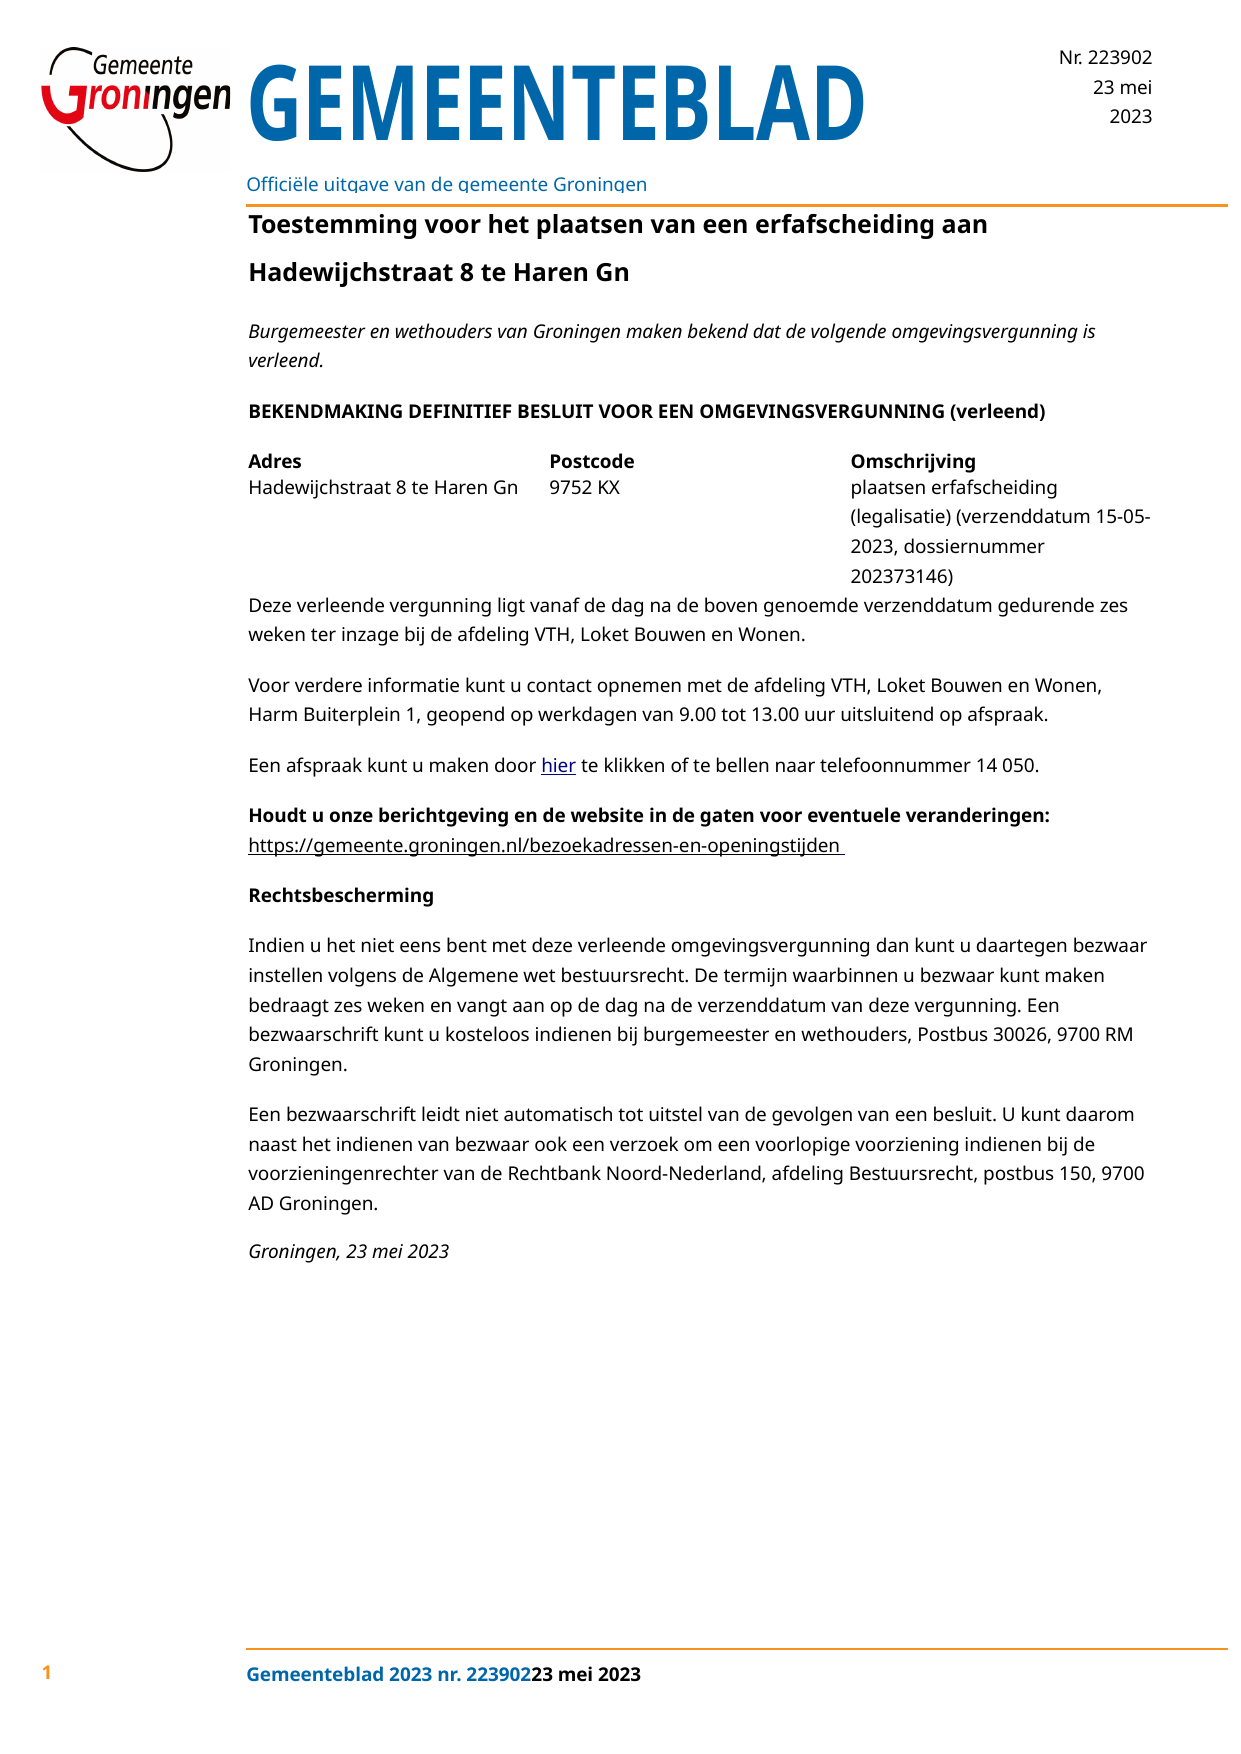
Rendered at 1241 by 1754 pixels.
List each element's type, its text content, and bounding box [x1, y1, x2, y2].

table_header Omschrijving [850, 449, 1152, 474]
text Een bezwaarschrift leidt niet automatisch tot uitstel van de gevolgen van een besluit. U kunt daarom naast het indienen van bezwaar ook een verzoek om een voorlopige voorziening indienen bij de voorzieningenrechter van de Rechtbank Noord-Nederland, afdeling Bestuursrecht, postbus 150, 9700 AD Groningen. [248, 1101, 1152, 1216]
table_cell plaatsen erfafscheiding (legalisatie) (verzenddatum 15-05-2023, dossiernummer 202373146) [850, 474, 1152, 589]
text BEKENDMAKING DEFINITIEF BESLUIT VOOR EEN OMGEVINGSVERGUNNING (verleend) [248, 398, 1152, 424]
text Rechtsbescherming [248, 882, 1152, 908]
picture [41, 47, 231, 172]
text Voor verdere informatie kunt u contact opnemen met de afdeling VTH, Loket Bouwen en Wonen, Harm Buiterplein 1, geopend op werkdagen van 9.00 tot 13.00 uur uitsluitend op afspraak. [248, 672, 1152, 727]
table_header Postcode [549, 449, 850, 474]
text Burgemeester en wethouders van Groningen maken bekend dat de volgende omgevingsvergunning is verleend. [248, 318, 1152, 373]
text Groningen, 23 mei 2023 [248, 1238, 1152, 1264]
text Deze verleende vergunning ligt vanaf de dag na de boven genoemde verzenddatum gedurende zes weken ter inzage bij de afdeling VTH, Loket Bouwen en Wonen. [248, 592, 1152, 647]
text Toestemming voor het plaatsen van een erfafscheiding aan Hadewijchstraat 8 te Haren Gn [248, 207, 1152, 288]
text Een afspraak kunt u maken door hier te klikken of te bellen naar telefoonnummer 14 050. [248, 752, 1152, 778]
table_header Adres [248, 449, 549, 474]
text Indien u het niet eens bent met deze verleende omgevingsvergunning dan kunt u daartegen bezwaar instellen volgens de Algemene wet bestuursrecht. De termijn waarbinnen u bezwaar kunt maken bedraagt zes weken en vangt aan op de dag na de verzenddatum van deze vergunning. Een bezwaarschrift kunt u kosteloos indienen bij burgemeester en wethouders, Postbus 30026, 9700 RM Groningen. [248, 933, 1152, 1077]
table_cell 9752 KX [549, 474, 850, 589]
table_cell Hadewijchstraat 8 te Haren Gn [248, 474, 549, 589]
text Houdt u onze berichtgeving en de website in de gaten voor eventuele veranderingen: https://gemeente.groningen.nl/bezoekadressen-en-openingstijden [248, 802, 1152, 858]
